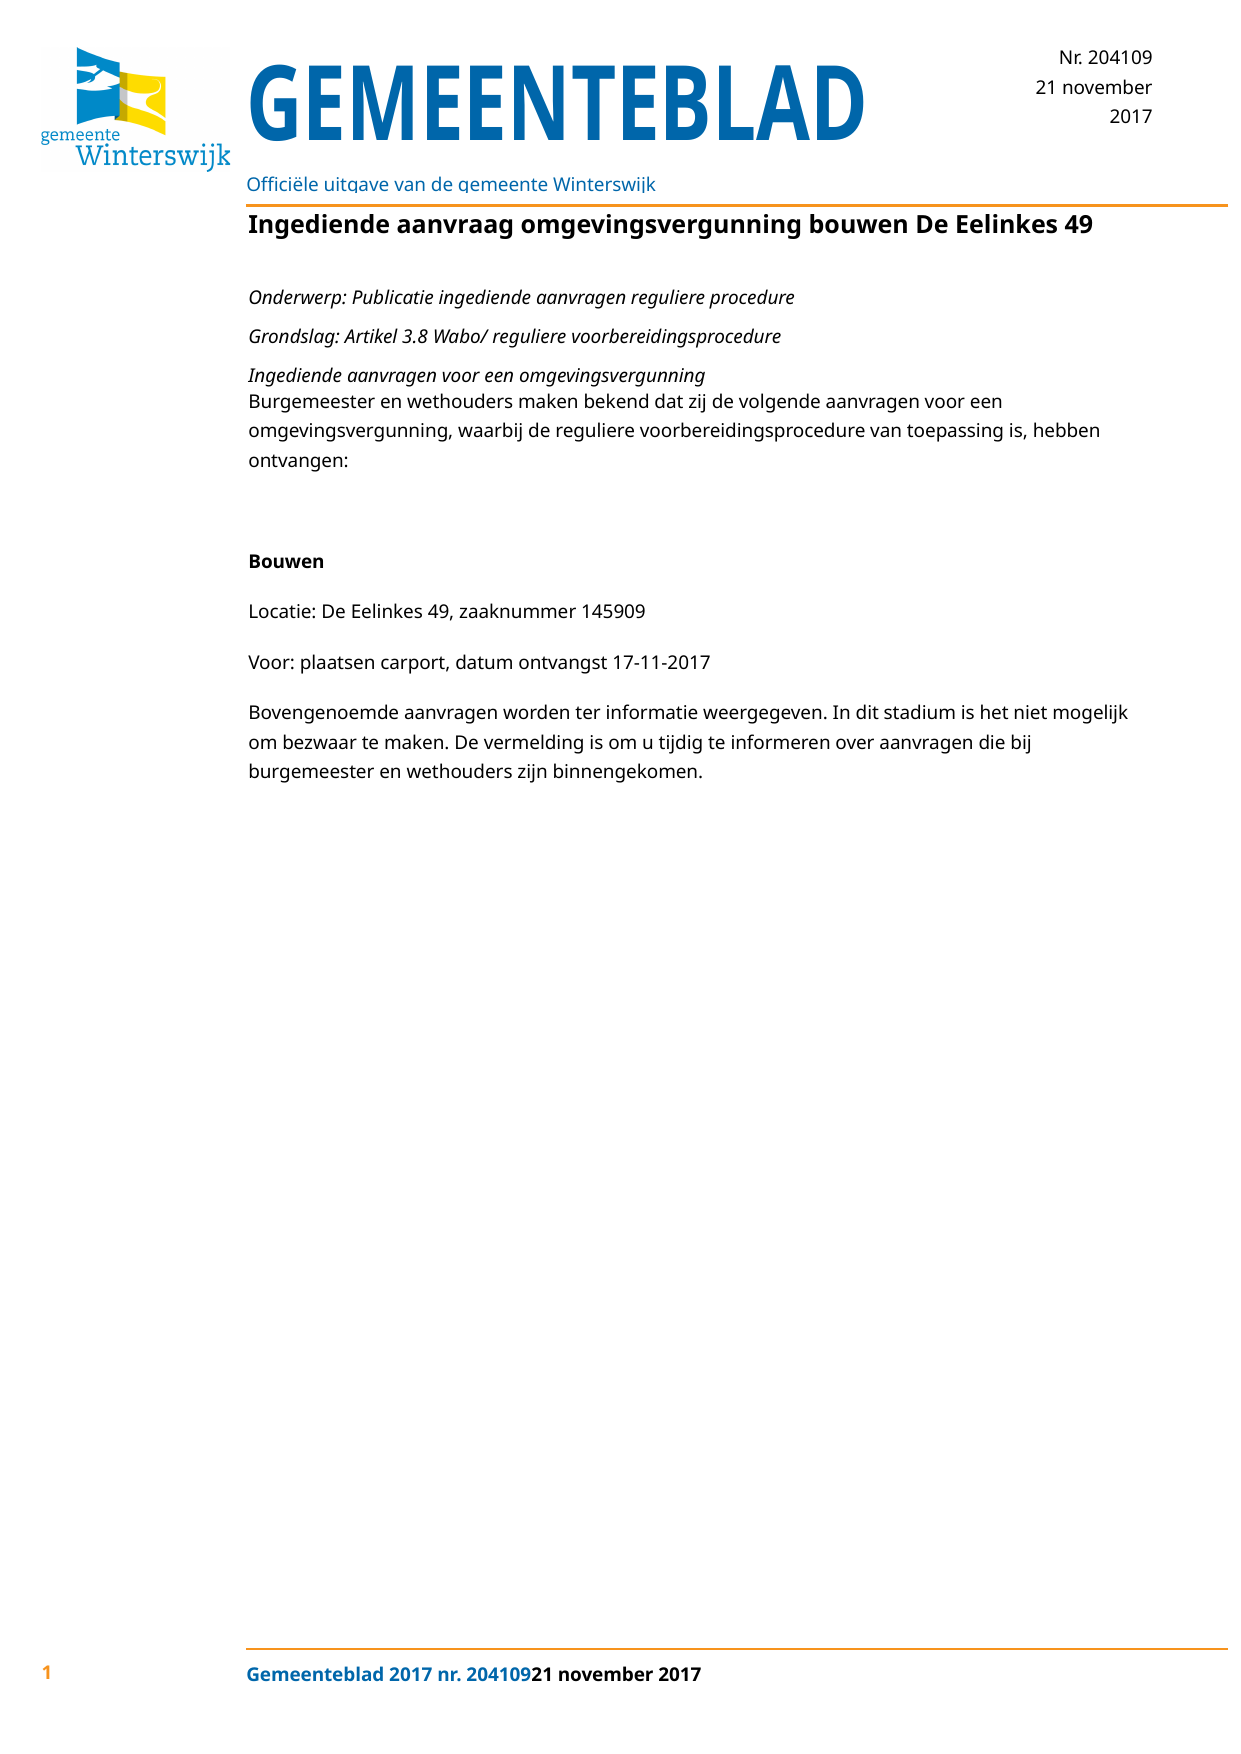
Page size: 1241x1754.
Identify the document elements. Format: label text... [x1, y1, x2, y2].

text Onderwerp: Publicatie ingediende aanvragen reguliere procedure [248, 284, 1152, 309]
text Burgemeester en wethouders maken bekend dat zij de volgende aanvragen voor een omgevingsvergunning, waarbij de reguliere voorbereidingsprocedure van toepassing is, hebben ontvangen: [248, 388, 1152, 473]
text Voor: plaatsen carport, datum ontvangst 17-11-2017 [248, 649, 1152, 675]
text Locatie: De Eelinkes 49, zaaknummer 145909 [248, 598, 1152, 624]
text Ingediende aanvraag omgevingsvergunning bouwen De Eelinkes 49 [248, 207, 1152, 241]
text Bouwen [248, 548, 1152, 574]
picture [41, 47, 231, 172]
text Ingediende aanvragen voor een omgevingsvergunning [248, 362, 1152, 388]
picture [225, 153, 231, 162]
text Grondslag: Artikel 3.8 Wabo/ reguliere voorbereidingsprocedure [248, 323, 1152, 349]
text Bovengenoemde aanvragen worden ter informatie weergegeven. In dit stadium is het niet mogelijk om bezwaar te maken. De vermelding is om u tijdig te informeren over aanvragen die bij burgemeester en wethouders zijn binnengekomen. [248, 699, 1152, 784]
